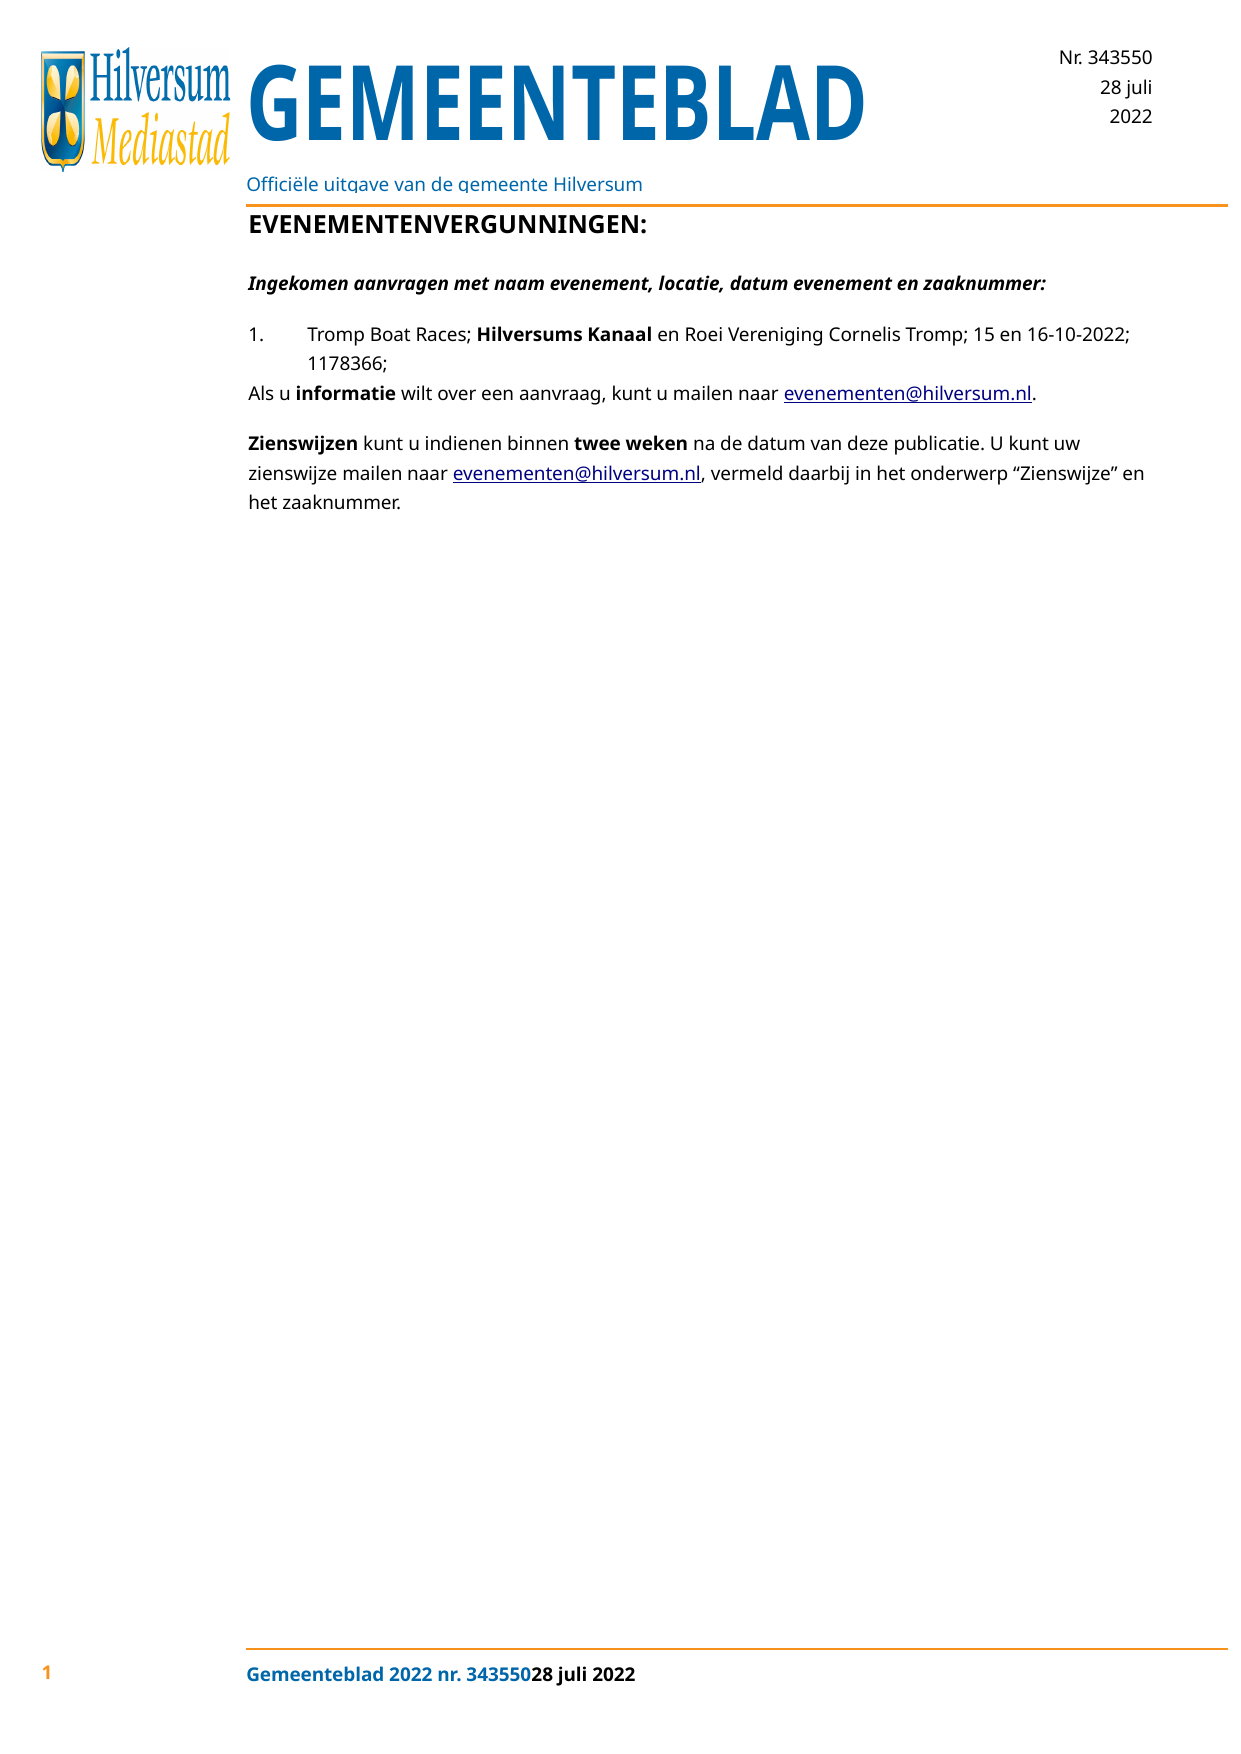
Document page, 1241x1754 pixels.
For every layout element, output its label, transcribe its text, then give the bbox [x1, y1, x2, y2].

list Tromp Boat Races; Hilversums Kanaal en Roei Vereniging Cornelis Tromp; 15 en 16-10-2022; 1178366; [248, 321, 1152, 376]
text Zienswijzen kunt u indienen binnen twee weken na de datum van deze publicatie. U kunt uw zienswijze mailen naar evenementen@hilversum.nl, vermeld daarbij in het onderwerp “Zienswijze” en het zaaknummer. [248, 430, 1152, 515]
picture [41, 47, 231, 172]
text Ingekomen aanvragen met naam evenement, locatie, datum evenement en zaaknummer: [248, 270, 1152, 296]
text Als u informatie wilt over een aanvraag, kunt u mailen naar evenementen@hilversum.nl. [248, 380, 1152, 406]
text EVENEMENTENVERGUNNINGEN: [248, 207, 1152, 241]
